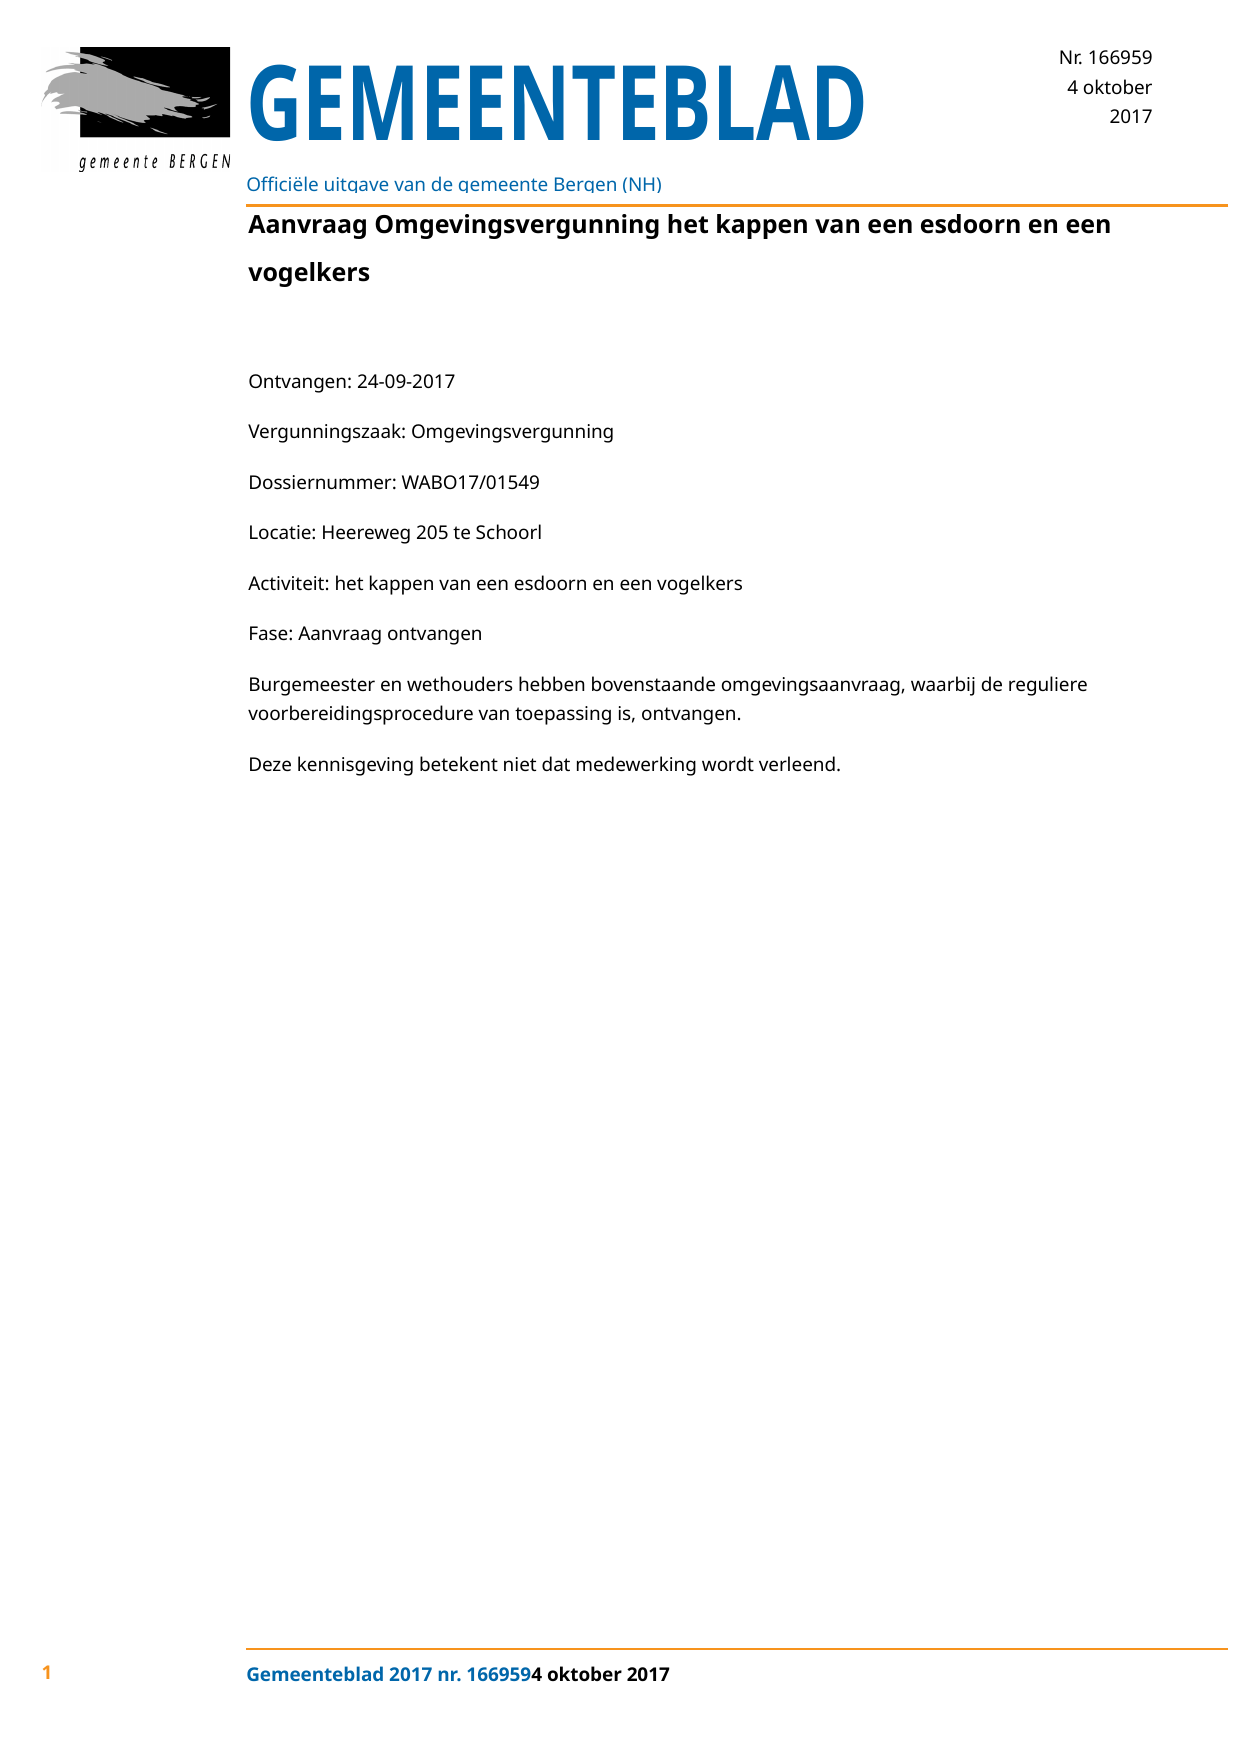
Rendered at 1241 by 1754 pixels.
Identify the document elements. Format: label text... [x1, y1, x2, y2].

text Activiteit: het kappen van een esdoorn en een vogelkers [248, 570, 1152, 596]
text Locatie: Heereweg 205 te Schoorl [248, 519, 1152, 545]
text Vergunningszaak: Omgevingsvergunning [248, 419, 1152, 444]
text Fase: Aanvraag ontvangen [248, 620, 1152, 646]
text Dossiernummer: WABO17/01549 [248, 469, 1152, 495]
text Deze kennisgeving betekent niet dat medewerking wordt verleend. [248, 751, 1152, 777]
text Aanvraag Omgevingsvergunning het kappen van een esdoorn en een vogelkers [248, 207, 1152, 288]
picture [41, 47, 231, 172]
text Burgemeester en wethouders hebben bovenstaande omgevingsaanvraag, waarbij de reguliere voorbereidingsprocedure van toepassing is, ontvangen. [248, 671, 1152, 726]
text Ontvangen: 24-09-2017 [248, 368, 1152, 394]
